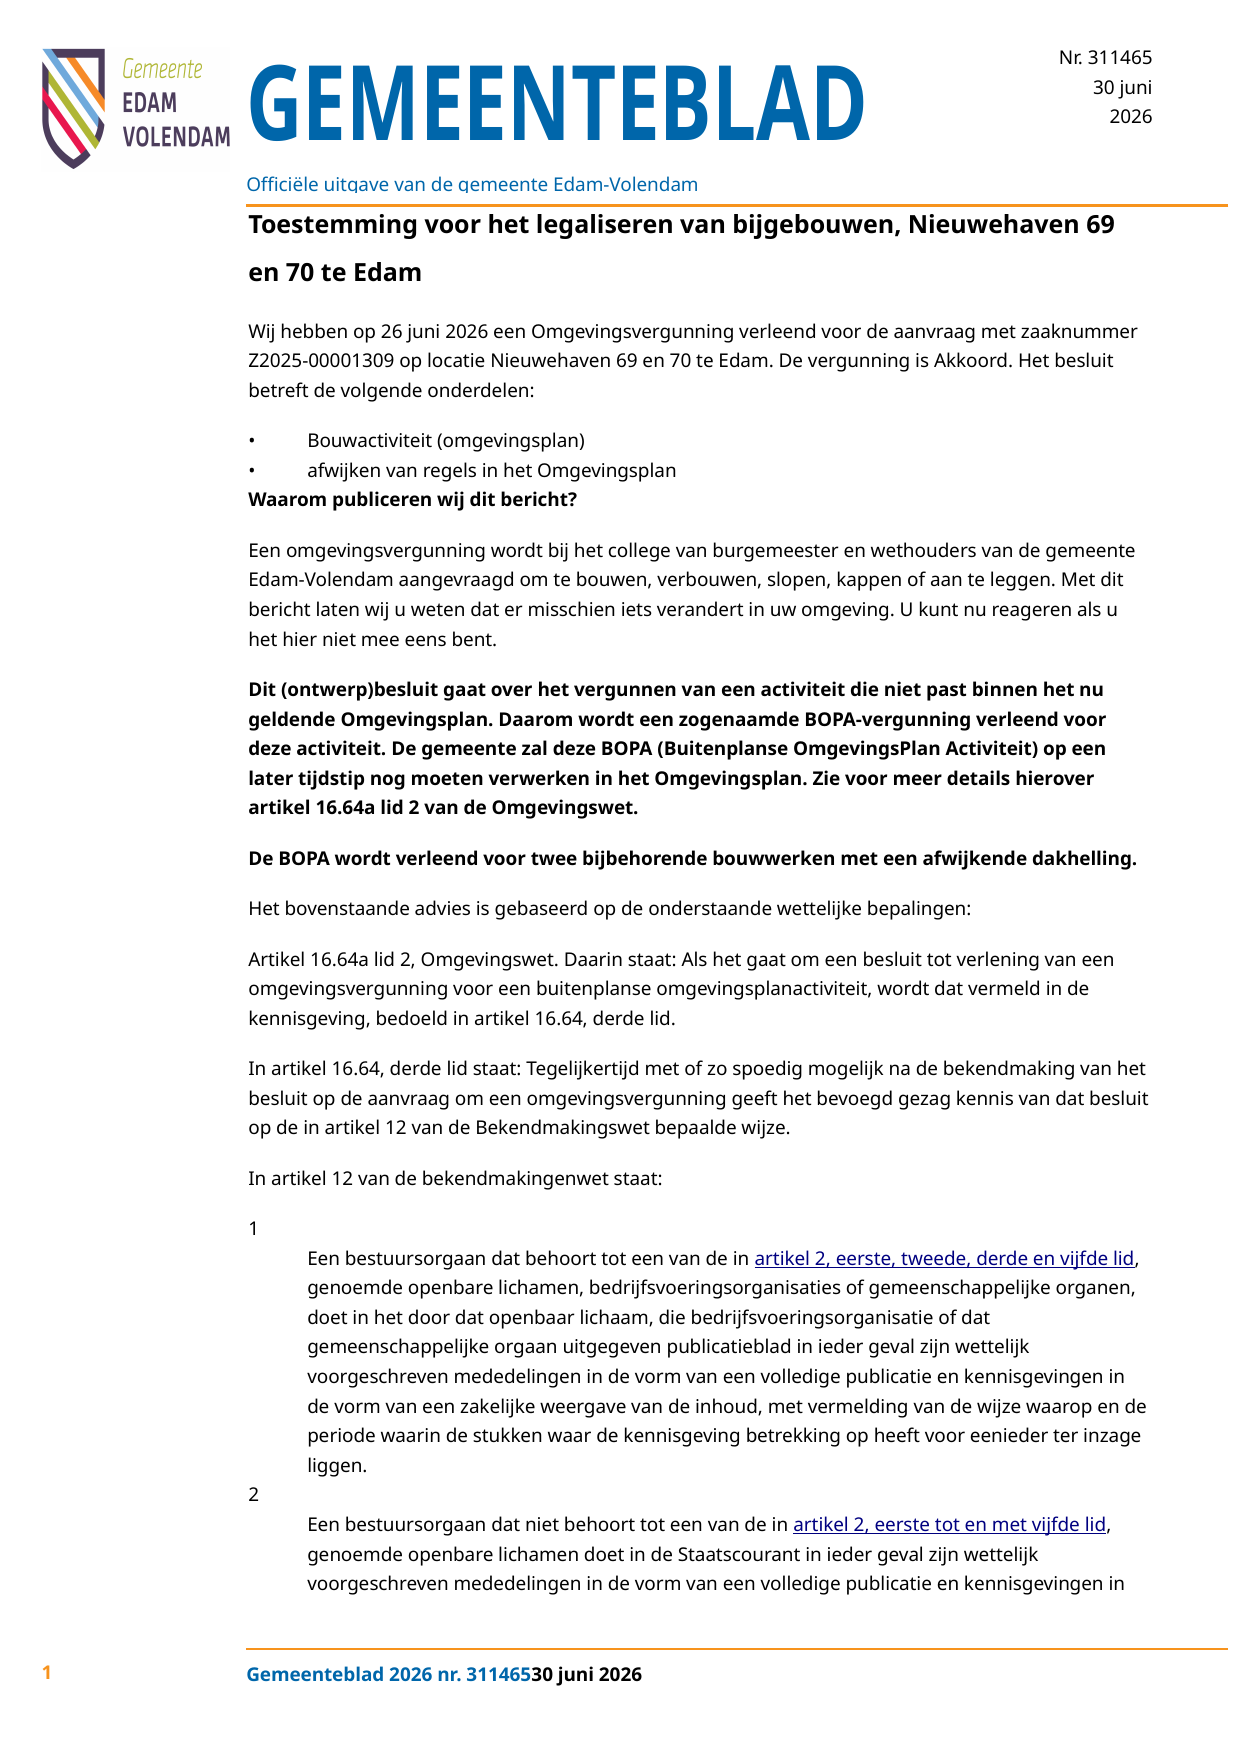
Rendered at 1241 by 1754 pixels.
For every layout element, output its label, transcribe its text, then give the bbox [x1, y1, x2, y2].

text Waarom publiceren wij dit bericht? [248, 487, 1152, 512]
list Bouwactiviteit (omgevingsplan) [248, 427, 1152, 453]
picture [41, 47, 231, 172]
list Een bestuursorgaan dat niet behoort tot een van de in artikel 2, eerste tot en met vijfde lid, genoemde openbare lichamen doet in de Staatscourant in ieder geval zijn wettelijk voorgeschreven mededelingen in de vorm van een volledige publicatie en kennisgevingen in [248, 1511, 1152, 1596]
text Toestemming voor het legaliseren van bijgebouwen, Nieuwehaven 69 en 70 te Edam [248, 207, 1152, 288]
text In artikel 16.64, derde lid staat: Tegelijkertijd met of zo spoedig mogelijk na de bekendmaking van het besluit op de aanvraag om een omgevingsvergunning geeft het bevoegd gezag kennis van dat besluit op de in artikel 12 van de Bekendmakingswet bepaalde wijze. [248, 1055, 1152, 1140]
list afwijken van regels in het Omgevingsplan [248, 457, 1152, 483]
text In artikel 12 van de bekendmakingenwet staat: [248, 1165, 1152, 1191]
text Wij hebben op 26 juni 2026 een Omgevingsvergunning verleend voor de aanvraag met zaaknummer Z2025-00001309 op locatie Nieuwehaven 69 en 70 te Edam. De vergunning is Akkoord. Het besluit betreft de volgende onderdelen: [248, 318, 1152, 403]
text Dit (ontwerp)besluit gaat over het vergunnen van een activiteit die niet past binnen het nu geldende Omgevingsplan. Daarom wordt een zogenaamde BOPA-vergunning verleend voor deze activiteit. De gemeente zal deze BOPA (Buitenplanse OmgevingsPlan Activiteit) op een later tijdstip nog moeten verwerken in het Omgevingsplan. Zie voor meer details hierover artikel 16.64a lid 2 van de Omgevingswet. [248, 676, 1152, 820]
text Artikel 16.64a lid 2, Omgevingswet. Daarin staat: Als het gaat om een besluit tot verlening van een omgevingsvergunning voor een buitenplanse omgevingsplanactiviteit, wordt dat vermeld in de kennisgeving, bedoeld in artikel 16.64, derde lid. [248, 946, 1152, 1031]
text Het bovenstaande advies is gebaseerd op de onderstaande wettelijke bepalingen: [248, 895, 1152, 921]
list Een bestuursorgaan dat behoort tot een van de in artikel 2, eerste, tweede, derde en vijfde lid, genoemde openbare lichamen, bedrijfsvoeringsorganisaties of gemeenschappelijke organen, doet in het door dat openbaar lichaam, die bedrijfsvoeringsorganisatie of dat gemeenschappelijke orgaan uitgegeven publicatieblad in ieder geval zijn wettelijk voorgeschreven mededelingen in de vorm van een volledige publicatie en kennisgevingen in de vorm van een zakelijke weergave van de inhoud, met vermelding van de wijze waarop en de periode waarin de stukken waar de kennisgeving betrekking op heeft voor eenieder ter inzage liggen. [248, 1245, 1152, 1478]
text Een omgevingsvergunning wordt bij het college van burgemeester en wethouders van de gemeente Edam-Volendam aangevraagd om te bouwen, verbouwen, slopen, kappen of aan te leggen. Met dit bericht laten wij u weten dat er misschien iets verandert in uw omgeving. U kunt nu reageren als u het hier niet mee eens bent. [248, 537, 1152, 652]
text De BOPA wordt verleend voor twee bijbehorende bouwwerken met een afwijkende dakhelling. [248, 845, 1152, 871]
